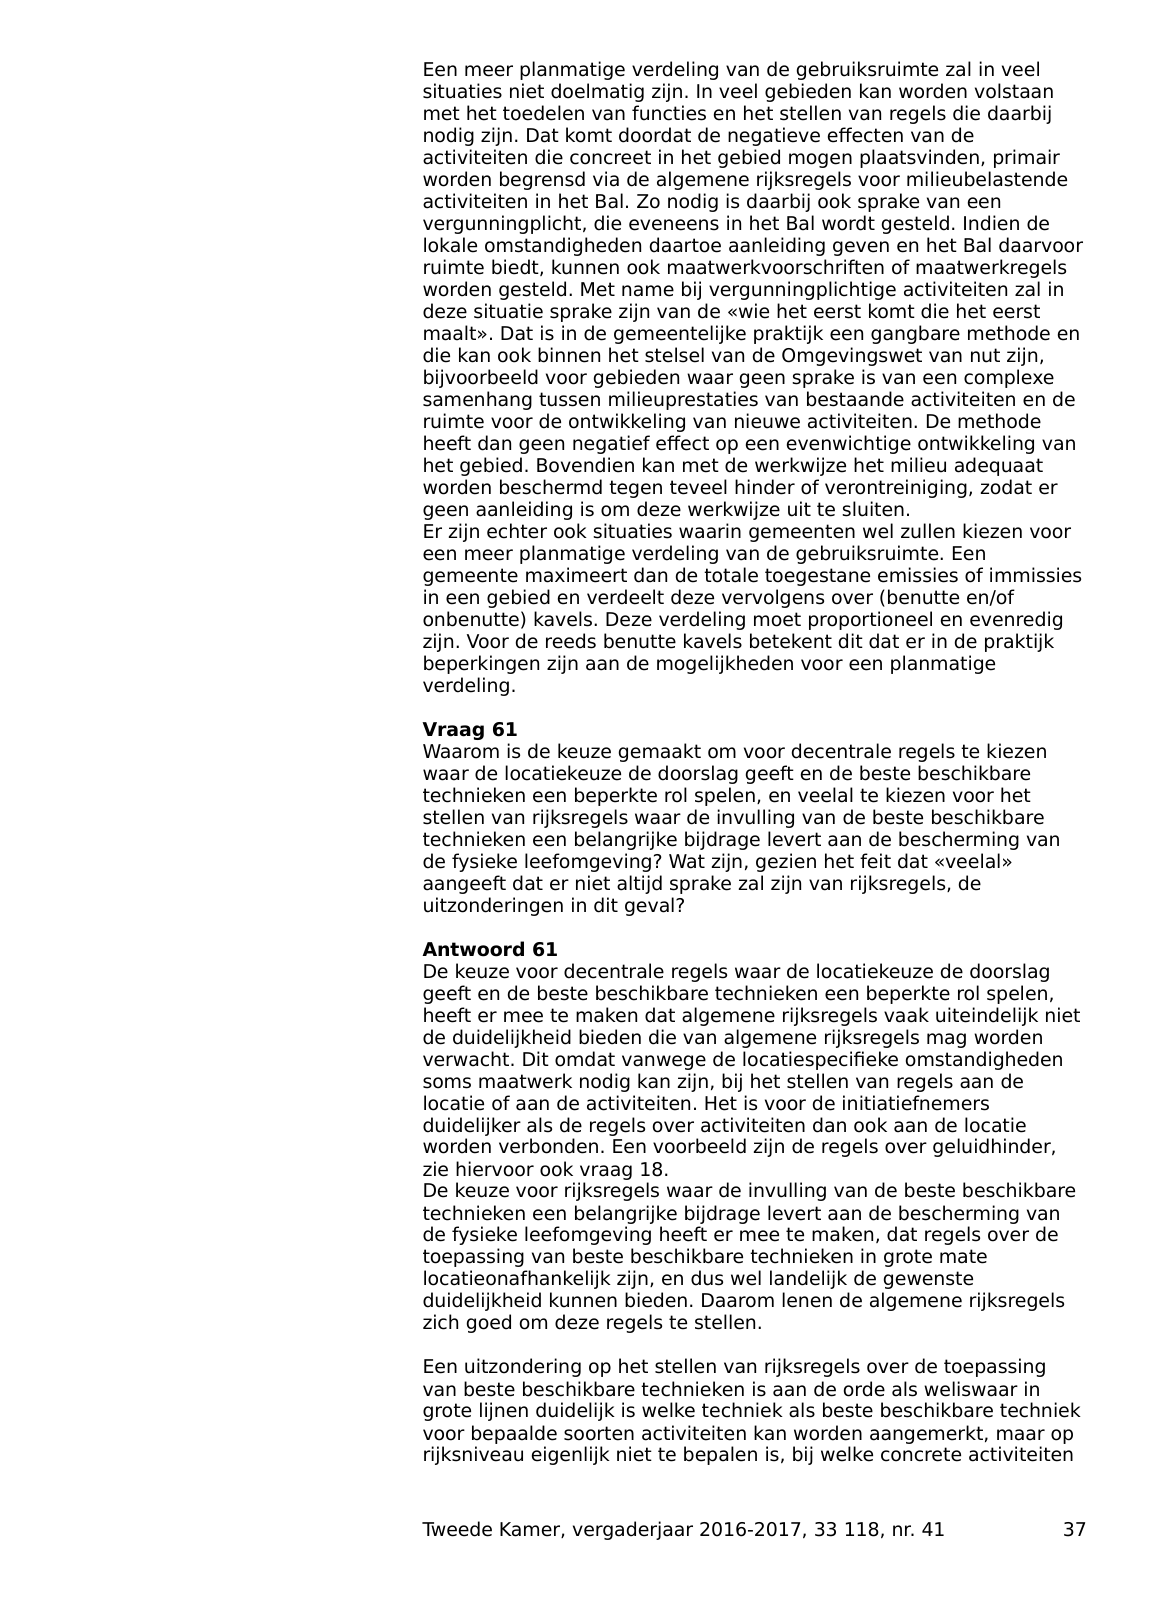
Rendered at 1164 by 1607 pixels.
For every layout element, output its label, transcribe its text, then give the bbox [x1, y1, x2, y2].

text Antwoord 61 [422, 939, 1087, 961]
text Waarom is de keuze gemaakt om voor decentrale regels te kiezen waar de locatiekeuze de doorslag geeft en de beste beschikbare technieken een beperkte rol spelen, en veelal te kiezen voor het stellen van rijksregels waar de invulling van de beste beschikbare technieken een belangrijke bijdrage levert aan de bescherming van de fysieke leefomgeving? Wat zijn, gezien het feit dat «veelal» aangeeft dat er niet altijd sprake zal zijn van rijksregels, de uitzonderingen in dit geval? [422, 741, 1087, 916]
text Vraag 61 [422, 719, 1087, 741]
text Er zijn echter ook situaties waarin gemeenten wel zullen kiezen voor een meer planmatige verdeling van de gebruiksruimte. Een gemeente maximeert dan de totale toegestane emissies of immissies in een gebied en verdeelt deze vervolgens over (benutte en/of onbenutte) kavels. Deze verdeling moet proportioneel en evenredig zijn. Voor de reeds benutte kavels betekent dit dat er in de praktijk beperkingen zijn aan de mogelijkheden voor een planmatige verdeling. [422, 521, 1087, 696]
text De keuze voor decentrale regels waar de locatiekeuze de doorslag geeft en de beste beschikbare technieken een beperkte rol spelen, heeft er mee te maken dat algemene rijksregels vaak uiteindelijk niet de duidelijkheid bieden die van algemene rijksregels mag worden verwacht. Dit omdat vanwege de locatiespecifieke omstandigheden soms maatwerk nodig kan zijn, bij het stellen van regels aan de locatie of aan de activiteiten. Het is voor de initiatiefnemers duidelijker als de regels over activiteiten dan ook aan de locatie worden verbonden. Een voorbeeld zijn de regels over geluidhinder, zie hiervoor ook vraag 18. [422, 961, 1087, 1180]
text De keuze voor rijksregels waar de invulling van de beste beschikbare technieken een belangrijke bijdrage levert aan de bescherming van de fysieke leefomgeving heeft er mee te maken, dat regels over de toepassing van beste beschikbare technieken in grote mate locatieonafhankelijk zijn, en dus wel landelijk de gewenste duidelijkheid kunnen bieden. Daarom lenen de algemene rijksregels zich goed om deze regels te stellen. [422, 1180, 1087, 1334]
text Een uitzondering op het stellen van rijksregels over de toepassing van beste beschikbare technieken is aan de orde als weliswaar in grote lijnen duidelijk is welke techniek als beste beschikbare techniek voor bepaalde soorten activiteiten kan worden aangemerkt, maar op rijksniveau eigenlijk niet te bepalen is, bij welke concrete activiteiten [422, 1356, 1087, 1466]
text Een meer planmatige verdeling van de gebruiksruimte zal in veel situaties niet doelmatig zijn. In veel gebieden kan worden volstaan met het toedelen van functies en het stellen van regels die daarbij nodig zijn. Dat komt doordat de negatieve effecten van de activiteiten die concreet in het gebied mogen plaatsvinden, primair worden begrensd via de algemene rijksregels voor milieubelastende activiteiten in het Bal. Zo nodig is daarbij ook sprake van een vergunningplicht, die eveneens in het Bal wordt gesteld. Indien de lokale omstandigheden daartoe aanleiding geven en het Bal daarvoor ruimte biedt, kunnen ook maatwerkvoorschriften of maatwerkregels worden gesteld. Met name bij vergunningplichtige activiteiten zal in deze situatie sprake zijn van de «wie het eerst komt die het eerst maalt». Dat is in de gemeentelijke praktijk een gangbare methode en die kan ook binnen het stelsel van de Omgevingswet van nut zijn, bijvoorbeeld voor gebieden waar geen sprake is van een complexe samenhang tussen milieuprestaties van bestaande activiteiten en de ruimte voor de ontwikkeling van nieuwe activiteiten. De methode heeft dan geen negatief effect op een evenwichtige ontwikkeling van het gebied. Bovendien kan met de werkwijze het milieu adequaat worden beschermd tegen teveel hinder of verontreiniging, zodat er geen aanleiding is om deze werkwijze uit te sluiten. [422, 59, 1087, 521]
